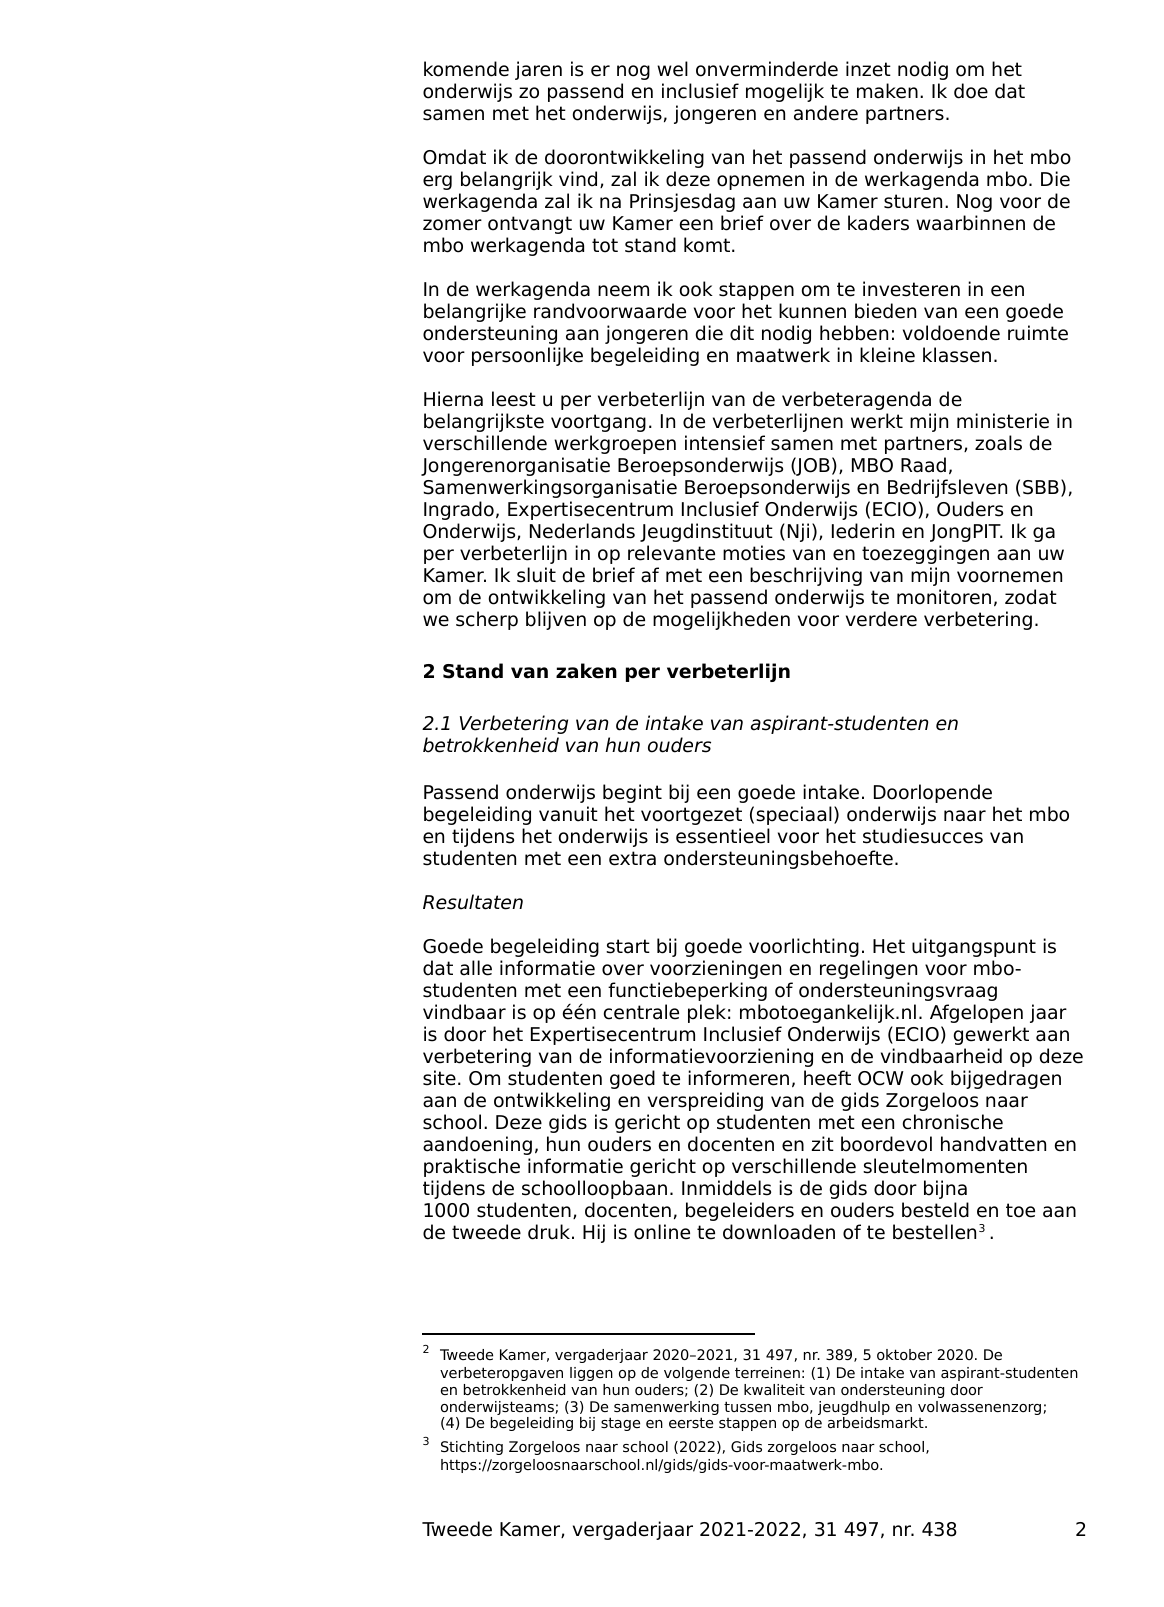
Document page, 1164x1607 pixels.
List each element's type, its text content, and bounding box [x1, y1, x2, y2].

text Hierna leest u per verbeterlijn van de verbeteragenda de belangrijkste voortgang. In de verbeterlijnen werkt mijn ministerie in verschillende werkgroepen intensief samen met partners, zoals de Jongerenorganisatie Beroepsonderwijs (JOB), MBO Raad, Samenwerkingsorganisatie Beroepsonderwijs en Bedrijfsleven (SBB), Ingrado, Expertisecentrum Inclusief Onderwijs (ECIO), Ouders en Onderwijs, Nederlands Jeugdinstituut (Nji), Iederin en JongPIT. Ik ga per verbeterlijn in op relevante moties van en toezeggingen aan uw Kamer. Ik sluit de brief af met een beschrijving van mijn voornemen om de ontwikkeling van het passend onderwijs te monitoren, zodat we scherp blijven op de mogelijkheden voor verdere verbetering. [422, 389, 1087, 631]
text Omdat ik de doorontwikkeling van het passend onderwijs in het mbo erg belangrijk vind, zal ik deze opnemen in de werkagenda mbo. Die werkagenda zal ik na Prinsjesdag aan uw Kamer sturen. Nog voor de zomer ontvangt uw Kamer een brief over de kaders waarbinnen de mbo werkagenda tot stand komt. [422, 147, 1087, 257]
text In de werkagenda neem ik ook stappen om te investeren in een belangrijke randvoorwaarde voor het kunnen bieden van een goede ondersteuning aan jongeren die dit nodig hebben: voldoende ruimte voor persoonlijke begeleiding en maatwerk in kleine klassen. [422, 279, 1087, 367]
text komende jaren is er nog wel onverminderde inzet nodig om het onderwijs zo passend en inclusief mogelijk te maken. Ik doe dat samen met het onderwijs, jongeren en andere partners. [422, 59, 1087, 125]
text Stichting Zorgeloos naar school (2022), Gids zorgeloos naar school, https://zorgeloosnaarschool.nl/gids/gids-voor-maatwerk-mbo. [422, 1435, 1087, 1474]
text Goede begeleiding start bij goede voorlichting. Het uitgangspunt is dat alle informatie over voorzieningen en regelingen voor mbo-studenten met een functiebeperking of ondersteuningsvraag vindbaar is op één centrale plek: mbotoegankelijk.nl. Afgelopen jaar is door het Expertisecentrum Inclusief Onderwijs (ECIO) gewerkt aan verbetering van de informatievoorziening en de vindbaarheid op deze site. Om studenten goed te informeren, heeft OCW ook bijgedragen aan de ontwikkeling en verspreiding van de gids Zorgeloos naar school. Deze gids is gericht op studenten met een chronische aandoening, hun ouders en docenten en zit boordevol handvatten en praktische informatie gericht op verschillende sleutelmomenten tijdens de schoolloopbaan. Inmiddels is de gids door bijna 1000 studenten, docenten, begeleiders en ouders besteld en toe aan de tweede druk. Hij is online te downloaden of te bestellen. [422, 936, 1087, 1244]
subtitle Resultaten [422, 892, 1087, 914]
subtitle 2.1 Verbetering van de intake van aspirant-studenten en betrokkenheid van hun ouders [422, 713, 1087, 757]
subtitle 2 Stand van zaken per verbeterlijn [422, 661, 1087, 683]
text Tweede Kamer, vergaderjaar 2020–2021, 31 497, nr. 389, 5 oktober 2020. De verbeteropgaven liggen op de volgende terreinen: (1) De intake van aspirant-studenten en betrokkenheid van hun ouders; (2) De kwaliteit van ondersteuning door onderwijsteams; (3) De samenwerking tussen mbo, jeugdhulp en volwassenenzorg; (4) De begeleiding bij stage en eerste stappen op de arbeidsmarkt. [422, 1343, 1087, 1432]
text Passend onderwijs begint bij een goede intake. Doorlopende begeleiding vanuit het voortgezet (speciaal) onderwijs naar het mbo en tijdens het onderwijs is essentieel voor het studiesucces van studenten met een extra ondersteuningsbehoefte. [422, 782, 1087, 870]
